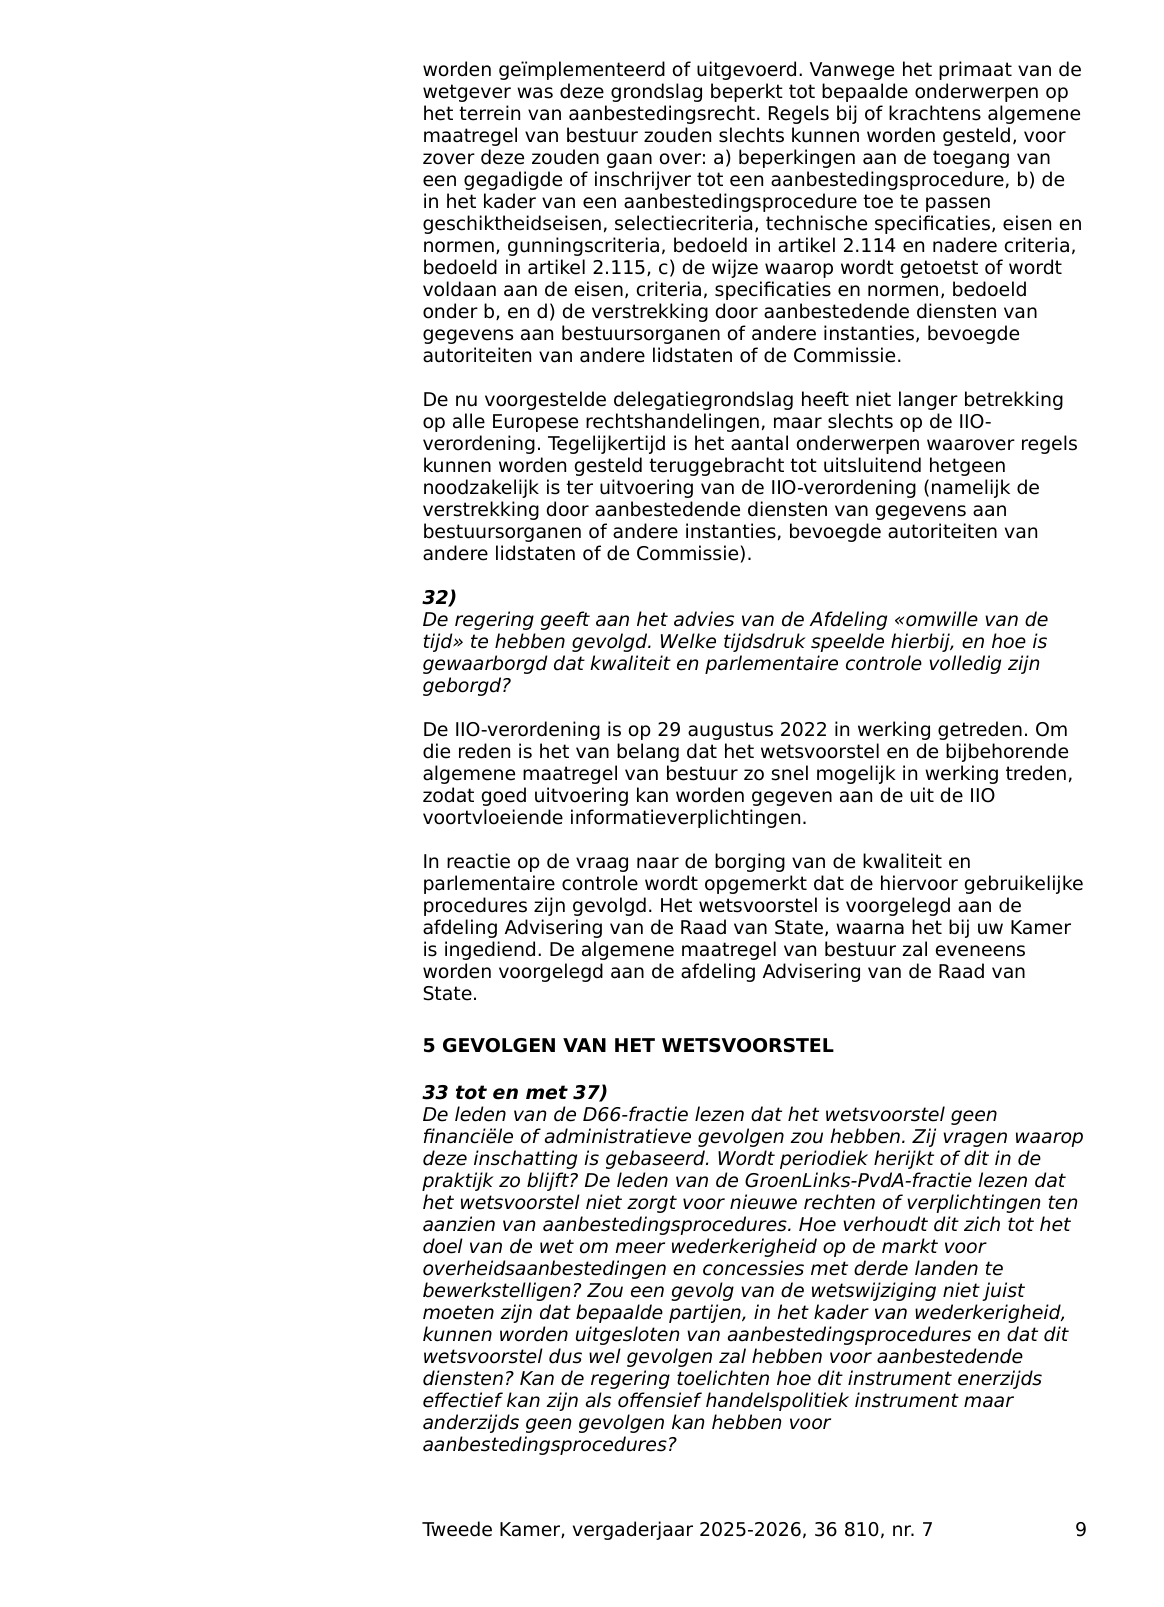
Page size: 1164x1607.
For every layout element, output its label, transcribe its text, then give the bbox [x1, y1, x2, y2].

text 33 tot en met 37) [422, 1082, 1087, 1104]
text De regering geeft aan het advies van de Afdeling «omwille van de tijd» te hebben gevolgd. Welke tijdsdruk speelde hierbij, en hoe is gewaarborgd dat kwaliteit en parlementaire controle volledig zijn geborgd? [422, 609, 1087, 697]
text worden geïmplementeerd of uitgevoerd. Vanwege het primaat van de wetgever was deze grondslag beperkt tot bepaalde onderwerpen op het terrein van aanbestedingsrecht. Regels bij of krachtens algemene maatregel van bestuur zouden slechts kunnen worden gesteld, voor zover deze zouden gaan over: a) beperkingen aan de toegang van een gegadigde of inschrijver tot een aanbestedingsprocedure, b) de in het kader van een aanbestedingsprocedure toe te passen geschiktheidseisen, selectiecriteria, technische specificaties, eisen en normen, gunningscriteria, bedoeld in artikel 2.114 en nadere criteria, bedoeld in artikel 2.115, c) de wijze waarop wordt getoetst of wordt voldaan aan de eisen, criteria, specificaties en normen, bedoeld onder b, en d) de verstrekking door aanbestedende diensten van gegevens aan bestuursorganen of andere instanties, bevoegde autoriteiten van andere lidstaten of de Commissie. [422, 59, 1087, 367]
text De leden van de D66-fractie lezen dat het wetsvoorstel geen financiële of administratieve gevolgen zou hebben. Zij vragen waarop deze inschatting is gebaseerd. Wordt periodiek herijkt of dit in de praktijk zo blijft? De leden van de GroenLinks-PvdA-fractie lezen dat het wetsvoorstel niet zorgt voor nieuwe rechten of verplichtingen ten aanzien van aanbestedingsprocedures. Hoe verhoudt dit zich tot het doel van de wet om meer wederkerigheid op de markt voor overheidsaanbestedingen en concessies met derde landen te bewerkstelligen? Zou een gevolg van de wetswijziging niet juist moeten zijn dat bepaalde partijen, in het kader van wederkerigheid, kunnen worden uitgesloten van aanbestedingsprocedures en dat dit wetsvoorstel dus wel gevolgen zal hebben voor aanbestedende diensten? Kan de regering toelichten hoe dit instrument enerzijds effectief kan zijn als offensief handelspolitiek instrument maar anderzijds geen gevolgen kan hebben voor aanbestedingsprocedures? [422, 1104, 1087, 1456]
text In reactie op de vraag naar de borging van de kwaliteit en parlementaire controle wordt opgemerkt dat de hiervoor gebruikelijke procedures zijn gevolgd. Het wetsvoorstel is voorgelegd aan de afdeling Advisering van de Raad van State, waarna het bij uw Kamer is ingediend. De algemene maatregel van bestuur zal eveneens worden voorgelegd aan de afdeling Advisering van de Raad van State. [422, 851, 1087, 1005]
text 32) [422, 587, 1087, 609]
text De IIO-verordening is op 29 augustus 2022 in werking getreden. Om die reden is het van belang dat het wetsvoorstel en de bijbehorende algemene maatregel van bestuur zo snel mogelijk in werking treden, zodat goed uitvoering kan worden gegeven aan de uit de IIO voortvloeiende informatieverplichtingen. [422, 719, 1087, 829]
subtitle 5 GEVOLGEN VAN HET WETSVOORSTEL [422, 1035, 1087, 1057]
text De nu voorgestelde delegatiegrondslag heeft niet langer betrekking op alle Europese rechtshandelingen, maar slechts op de IIO-verordening. Tegelijkertijd is het aantal onderwerpen waarover regels kunnen worden gesteld teruggebracht tot uitsluitend hetgeen noodzakelijk is ter uitvoering van de IIO-verordening (namelijk de verstrekking door aanbestedende diensten van gegevens aan bestuursorganen of andere instanties, bevoegde autoriteiten van andere lidstaten of de Commissie). [422, 389, 1087, 565]
